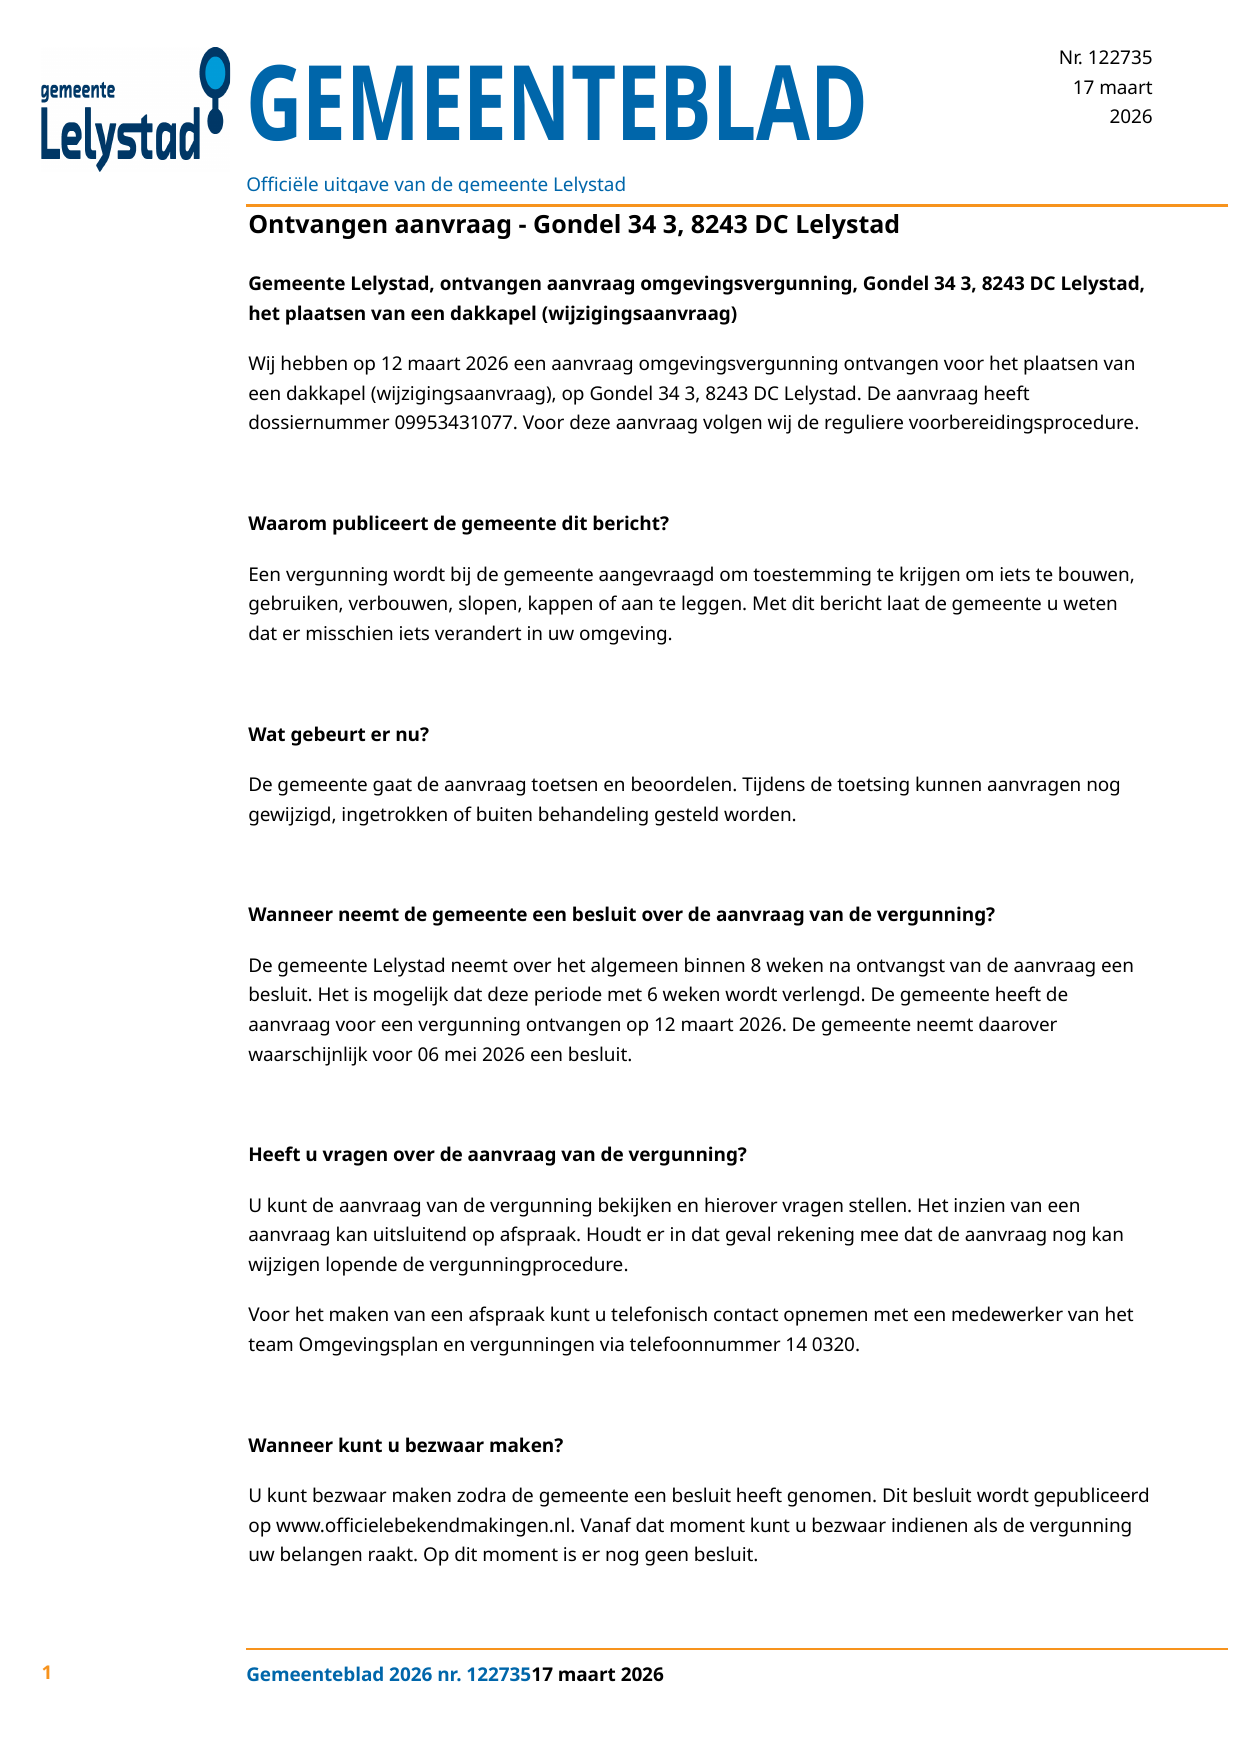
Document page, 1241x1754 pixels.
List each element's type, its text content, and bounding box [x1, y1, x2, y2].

text Wat gebeurt er nu? [248, 721, 1152, 746]
text Wanneer neemt de gemeente een besluit over de aanvraag van de vergunning? [248, 902, 1152, 927]
text Ontvangen aanvraag - Gondel 34 3, 8243 DC Lelystad [248, 207, 1152, 241]
picture [41, 47, 231, 172]
text De gemeente gaat de aanvraag toetsen en beoordelen. Tijdens de toetsing kunnen aanvragen nog gewijzigd, ingetrokken of buiten behandeling gesteld worden. [248, 771, 1152, 826]
text Voor het maken van een afspraak kunt u telefonisch contact opnemen met een medewerker van het team Omgevingsplan en vergunningen via telefoonnummer 14 0320. [248, 1302, 1152, 1357]
text Een vergunning wordt bij de gemeente aangevraagd om toestemming te krijgen om iets te bouwen, gebruiken, verbouwen, slopen, kappen of aan te leggen. Met dit bericht laat de gemeente u weten dat er misschien iets verandert in uw omgeving. [248, 561, 1152, 646]
text De gemeente Lelystad neemt over het algemeen binnen 8 weken na ontvangst van de aanvraag een besluit. Het is mogelijk dat deze periode met 6 weken wordt verlengd. De gemeente heeft de aanvraag voor een vergunning ontvangen op 12 maart 2026. De gemeente neemt daarover waarschijnlijk voor 06 mei 2026 een besluit. [248, 952, 1152, 1066]
text Waarom publiceert de gemeente dit bericht? [248, 510, 1152, 536]
text U kunt bezwaar maken zodra de gemeente een besluit heeft genomen. Dit besluit wordt gepubliceerd op www.officielebekendmakingen.nl. Vanaf dat moment kunt u bezwaar indienen als de vergunning uw belangen raakt. Op dit moment is er nog geen besluit. [248, 1482, 1152, 1567]
text Heeft u vragen over de aanvraag van de vergunning? [248, 1142, 1152, 1167]
text U kunt de aanvraag van de vergunning bekijken en hierover vragen stellen. Het inzien van een aanvraag kan uitsluitend op afspraak. Houdt er in dat geval rekening mee dat de aanvraag nog kan wijzigen lopende de vergunningprocedure. [248, 1192, 1152, 1277]
text Wanneer kunt u bezwaar maken? [248, 1432, 1152, 1458]
text Wij hebben op 12 maart 2026 een aanvraag omgevingsvergunning ontvangen voor het plaatsen van een dakkapel (wijzigingsaanvraag), op Gondel 34 3, 8243 DC Lelystad. De aanvraag heeft dossiernummer 09953431077. Voor deze aanvraag volgen wij de reguliere voorbereidingsprocedure. [248, 350, 1152, 435]
text Gemeente Lelystad, ontvangen aanvraag omgevingsvergunning, Gondel 34 3, 8243 DC Lelystad, het plaatsen van een dakkapel (wijzigingsaanvraag) [248, 270, 1152, 326]
